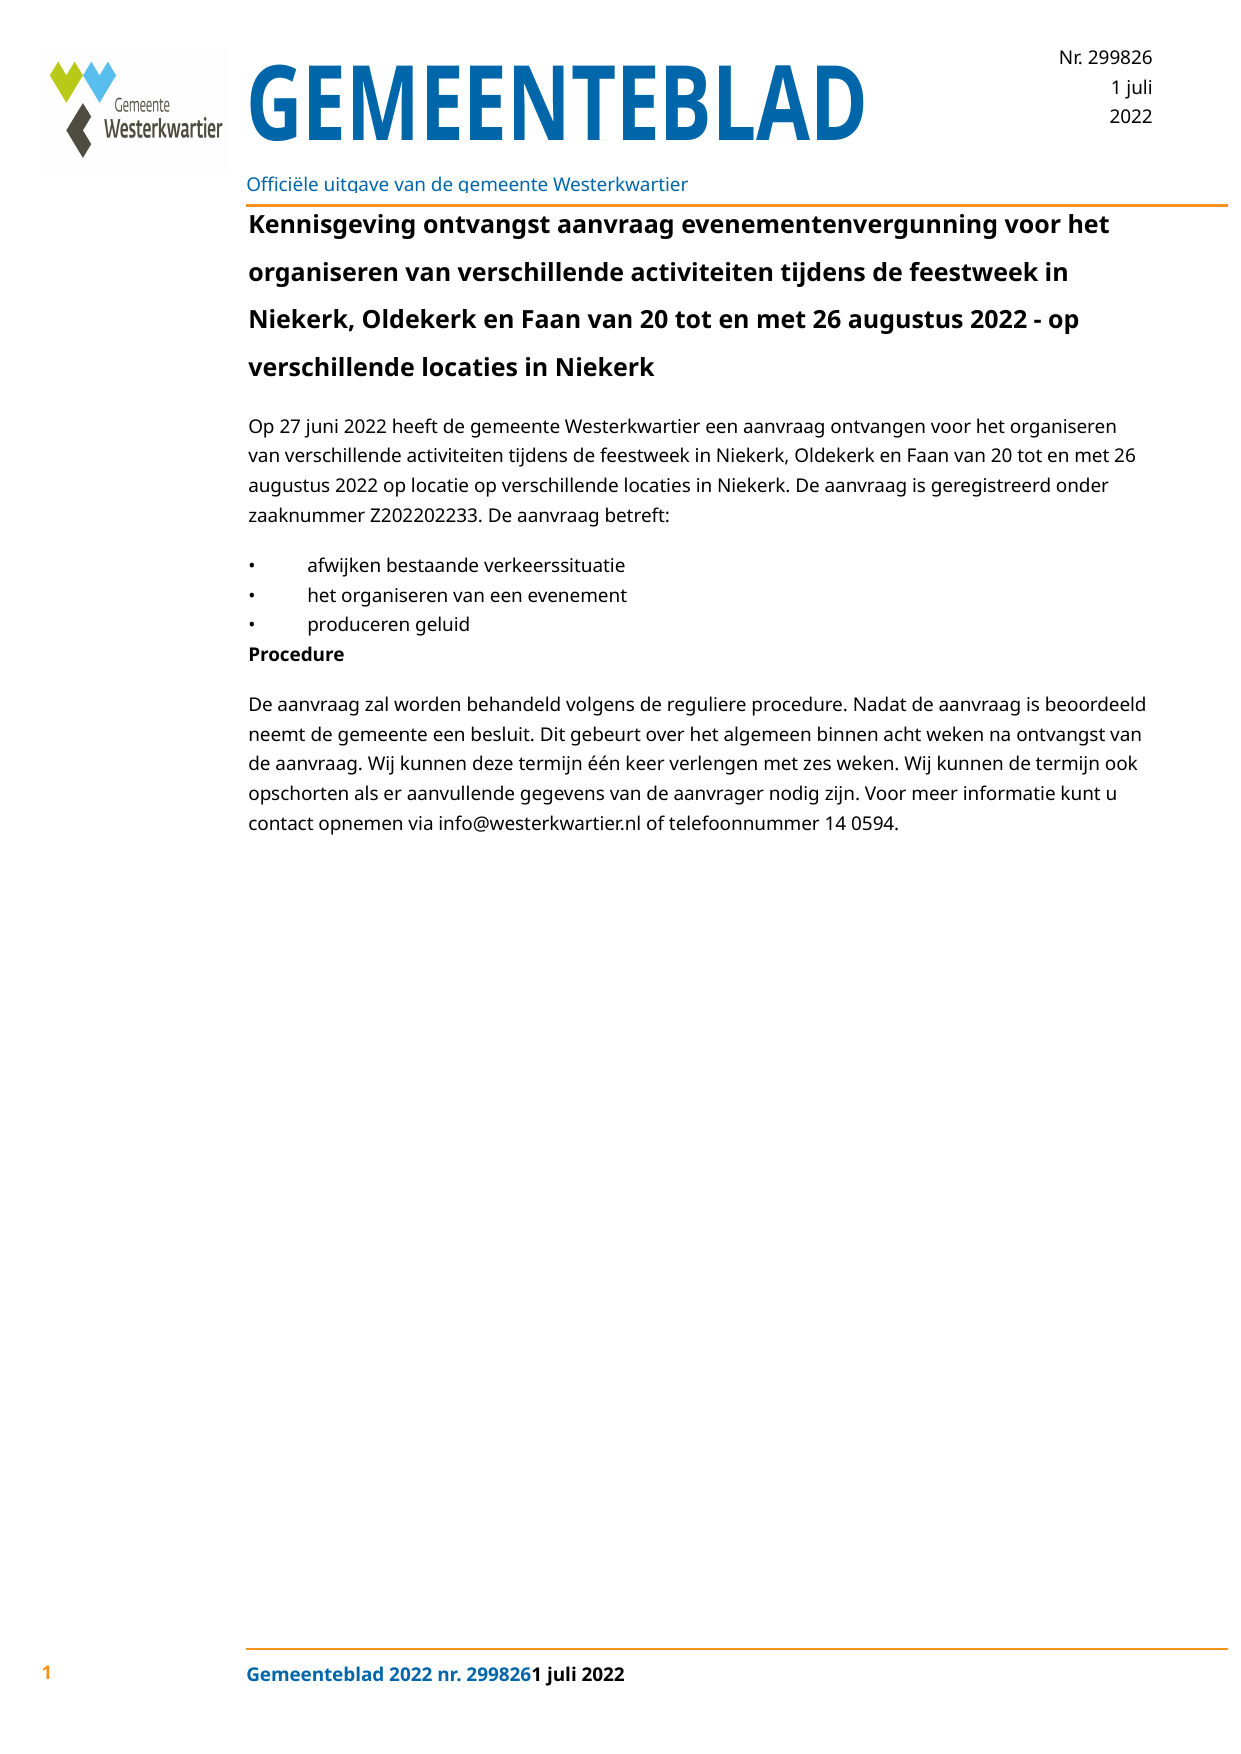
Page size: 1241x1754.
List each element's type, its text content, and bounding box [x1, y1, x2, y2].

text Kennisgeving ontvangst aanvraag evenementenvergunning voor het organiseren van verschillende activiteiten tijdens de feestweek in Niekerk, Oldekerk en Faan van 20 tot en met 26 augustus 2022 - op verschillende locaties in Niekerk [248, 207, 1152, 384]
text De aanvraag zal worden behandeld volgens de reguliere procedure. Nadat de aanvraag is beoordeeld neemt de gemeente een besluit. Dit gebeurt over het algemeen binnen acht weken na ontvangst van de aanvraag. Wij kunnen deze termijn één keer verlengen met zes weken. Wij kunnen de termijn ook opschorten als er aanvullende gegevens van de aanvrager nodig zijn. Voor meer informatie kunt u contact opnemen via info@westerkwartier.nl of telefoonnummer 14 0594. [248, 691, 1152, 836]
list afwijken bestaande verkeerssituatie [248, 552, 1152, 578]
text Procedure [248, 641, 1152, 667]
text Op 27 juni 2022 heeft de gemeente Westerkwartier een aanvraag ontvangen voor het organiseren van verschillende activiteiten tijdens de feestweek in Niekerk, Oldekerk en Faan van 20 tot en met 26 augustus 2022 op locatie op verschillende locaties in Niekerk. De aanvraag is geregistreerd onder zaaknummer Z202202233. De aanvraag betreft: [248, 413, 1152, 528]
list produceren geluid [248, 611, 1152, 637]
list het organiseren van een evenement [248, 582, 1152, 608]
picture [41, 47, 231, 172]
